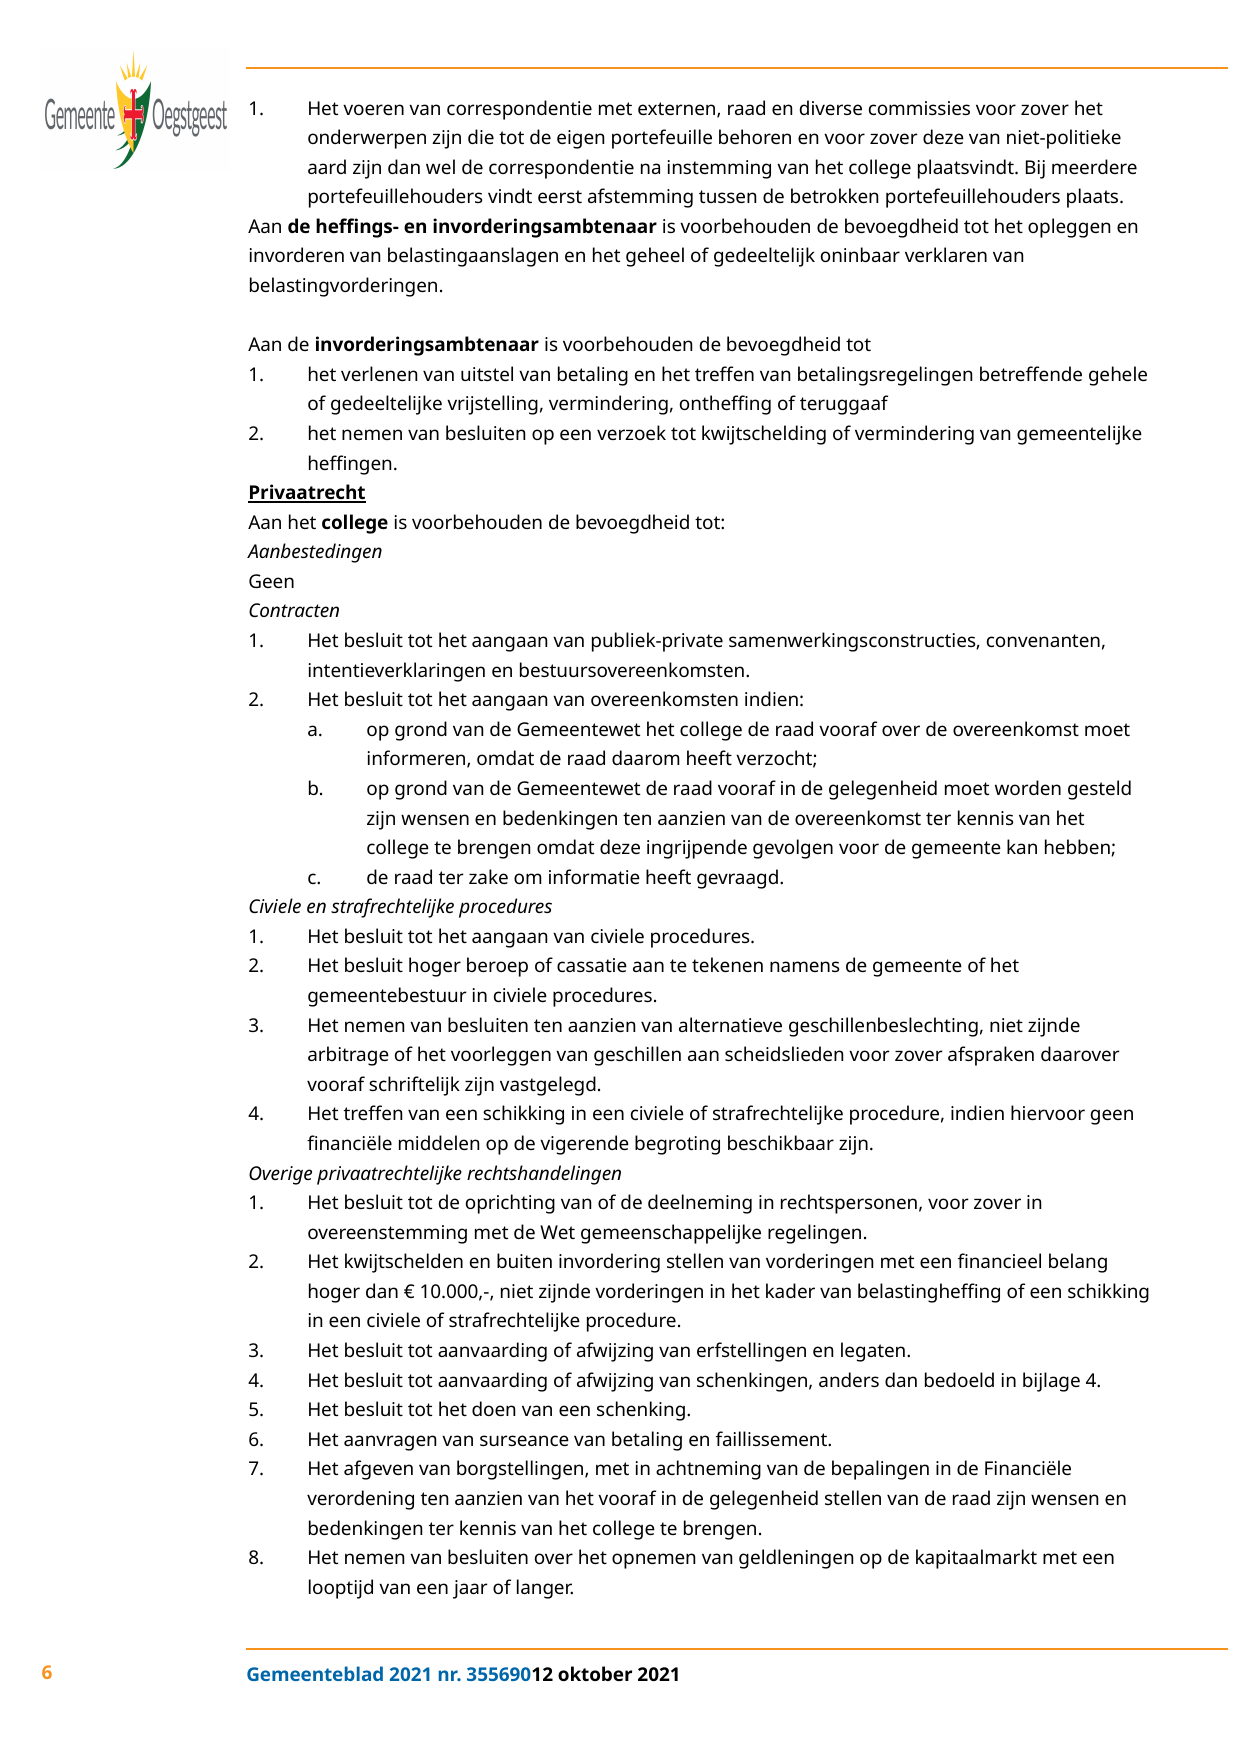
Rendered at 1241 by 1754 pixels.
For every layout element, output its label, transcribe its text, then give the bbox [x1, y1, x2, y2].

picture [41, 47, 231, 172]
text Privaatrecht [248, 479, 1152, 505]
list Het treffen van een schikking in een civiele of strafrechtelijke procedure, indien hiervoor geen financiële middelen op de vigerende begroting beschikbaar zijn. [248, 1101, 1152, 1156]
list Het voeren van correspondentie met externen, raad en diverse commissies voor zover het onderwerpen zijn die tot de eigen portefeuille behoren en voor zover deze van niet-politieke aard zijn dan wel de correspondentie na instemming van het college plaatsvindt. Bij meerdere portefeuillehouders vindt eerst afstemming tussen de betrokken portefeuillehouders plaats. [248, 95, 1152, 209]
list het verlenen van uitstel van betaling en het treffen van betalingsregelingen betreffende gehele of gedeeltelijke vrijstelling, vermindering, ontheffing of teruggaaf [248, 361, 1152, 416]
list Het aanvragen van surseance van betaling en faillissement. [248, 1426, 1152, 1452]
list het nemen van besluiten op een verzoek tot kwijtschelding of vermindering van gemeentelijke heffingen. [248, 420, 1152, 476]
list Het besluit tot aanvaarding of afwijzing van schenkingen, anders dan bedoeld in bijlage 4. [248, 1367, 1152, 1393]
text Geen [248, 568, 1152, 594]
list Het nemen van besluiten over het opnemen van geldleningen op de kapitaalmarkt met een looptijd van een jaar of langer. [248, 1544, 1152, 1600]
list Het besluit tot het aangaan van overeenkomsten indien: [248, 686, 1152, 712]
list Het nemen van besluiten ten aanzien van alternatieve geschillenbeslechting, niet zijnde arbitrage of het voorleggen van geschillen aan scheidslieden voor zover afspraken daarover vooraf schriftelijk zijn vastgelegd. [248, 1012, 1152, 1097]
text Overige privaatrechtelijke rechtshandelingen [248, 1160, 1152, 1186]
text Contracten [248, 598, 1152, 623]
text Aan de invorderingsambtenaar is voorbehouden de bevoegdheid tot [248, 331, 1152, 357]
text Aan de heffings- en invorderingsambtenaar is voorbehouden de bevoegdheid tot het opleggen en invorderen van belastingaanslagen en het geheel of gedeeltelijk oninbaar verklaren van belastingvorderingen. [248, 213, 1152, 298]
list Het besluit tot de oprichting van of de deelneming in rechtspersonen, voor zover in overeenstemming met de Wet gemeenschappelijke regelingen. [248, 1189, 1152, 1245]
list op grond van de Gemeentewet het college de raad vooraf over de overeenkomst moet informeren, omdat de raad daarom heeft verzocht; [307, 716, 1152, 771]
list Het besluit tot het aangaan van publiek-private samenwerkingsconstructies, convenanten, intentieverklaringen en bestuursovereenkomsten. [248, 627, 1152, 683]
list Het besluit tot het doen van een schenking. [248, 1396, 1152, 1422]
text Civiele en strafrechtelijke procedures [248, 893, 1152, 919]
list de raad ter zake om informatie heeft gevraagd. [307, 864, 1152, 890]
list Het besluit tot aanvaarding of afwijzing van erfstellingen en legaten. [248, 1337, 1152, 1363]
list Het afgeven van borgstellingen, met in achtneming van de bepalingen in de Financiële verordening ten aanzien van het vooraf in de gelegenheid stellen van de raad zijn wensen en bedenkingen ter kennis van het college te brengen. [248, 1456, 1152, 1541]
text Aan het college is voorbehouden de bevoegdheid tot: [248, 509, 1152, 535]
text Aanbestedingen [248, 538, 1152, 564]
list Het besluit tot het aangaan van civiele procedures. [248, 923, 1152, 949]
list Het besluit hoger beroep of cassatie aan te tekenen namens de gemeente of het gemeentebestuur in civiele procedures. [248, 953, 1152, 1008]
list op grond van de Gemeentewet de raad vooraf in de gelegenheid moet worden gesteld zijn wensen en bedenkingen ten aanzien van de overeenkomst ter kennis van het college te brengen omdat deze ingrijpende gevolgen voor de gemeente kan hebben; [307, 775, 1152, 860]
list Het kwijtschelden en buiten invordering stellen van vorderingen met een financieel belang hoger dan € 10.000,-, niet zijnde vorderingen in het kader van belastingheffing of een schikking in een civiele of strafrechtelijke procedure. [248, 1248, 1152, 1333]
